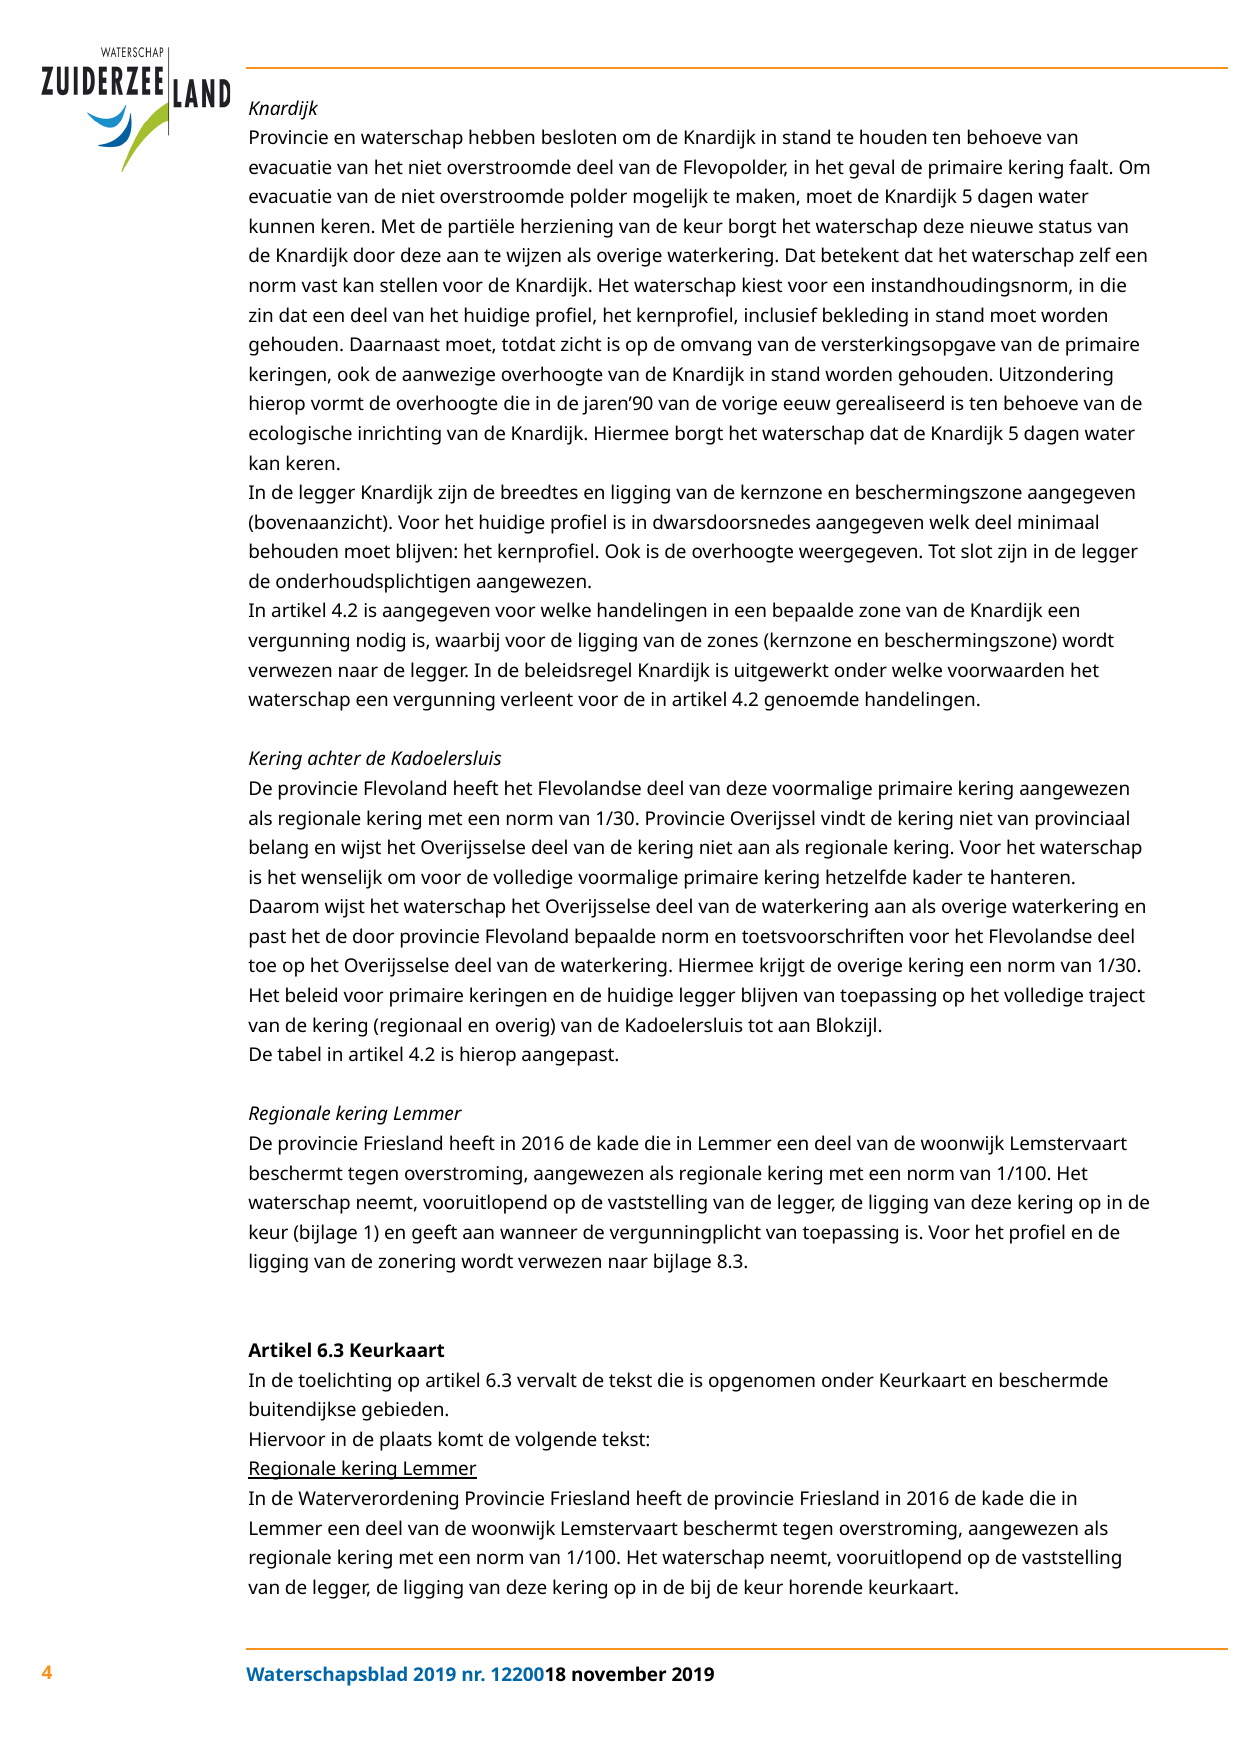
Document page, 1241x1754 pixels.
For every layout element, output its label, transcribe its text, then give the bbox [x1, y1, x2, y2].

text De provincie Flevoland heeft het Flevolandse deel van deze voormalige primaire kering aangewezen als regionale kering met een norm van 1/30. Provincie Overijssel vindt de kering niet van provinciaal belang en wijst het Overijsselse deel van de kering niet aan als regionale kering. Voor het waterschap is het wenselijk om voor de volledige voormalige primaire kering hetzelfde kader te hanteren. Daarom wijst het waterschap het Overijsselse deel van de waterkering aan als overige waterkering en past het de door provincie Flevoland bepaalde norm en toetsvoorschriften voor het Flevolandse deel toe op het Overijsselse deel van de waterkering. Hiermee krijgt de overige kering een norm van 1/30. Het beleid voor primaire keringen en de huidige legger blijven van toepassing op het volledige traject van de kering (regionaal en overig) van de Kadoelersluis tot aan Blokzijl. [248, 775, 1152, 1038]
text In de legger Knardijk zijn de breedtes en ligging van de kernzone en beschermingszone aangegeven (bovenaanzicht). Voor het huidige profiel is in dwarsdoorsnedes aangegeven welk deel minimaal behouden moet blijven: het kernprofiel. Ook is de overhoogte weergegeven. Tot slot zijn in de legger de onderhoudsplichtigen aangewezen. [248, 479, 1152, 594]
text Kering achter de Kadoelersluis [248, 746, 1152, 771]
text De tabel in artikel 4.2 is hierop aangepast. [248, 1041, 1152, 1067]
text In de toelichting op artikel 6.3 vervalt de tekst die is opgenomen onder Keurkaart en beschermde buitendijkse gebieden. [248, 1367, 1152, 1422]
text In de Waterverordening Provincie Friesland heeft de provincie Friesland in 2016 de kade die in Lemmer een deel van de woonwijk Lemstervaart beschermt tegen overstroming, aangewezen als regionale kering met een norm van 1/100. Het waterschap neemt, vooruitlopend op de vaststelling van de legger, de ligging van deze kering op in de bij de keur horende keurkaart. [248, 1485, 1152, 1600]
text In artikel 4.2 is aangegeven voor welke handelingen in een bepaalde zone van de Knardijk een vergunning nodig is, waarbij voor de ligging van de zones (kernzone en beschermingszone) wordt verwezen naar de legger. In de beleidsregel Knardijk is uitgewerkt onder welke voorwaarden het waterschap een vergunning verleent voor de in artikel 4.2 genoemde handelingen. [248, 598, 1152, 712]
text Provincie en waterschap hebben besloten om de Knardijk in stand te houden ten behoeve van evacuatie van het niet overstroomde deel van de Flevopolder, in het geval de primaire kering faalt. Om evacuatie van de niet overstroomde polder mogelijk te maken, moet de Knardijk 5 dagen water kunnen keren. Met de partiële herziening van de keur borgt het waterschap deze nieuwe status van de Knardijk door deze aan te wijzen als overige waterkering. Dat betekent dat het waterschap zelf een norm vast kan stellen voor de Knardijk. Het waterschap kiest voor een instandhoudingsnorm, in die zin dat een deel van het huidige profiel, het kernprofiel, inclusief bekleding in stand moet worden gehouden. Daarnaast moet, totdat zicht is op de omvang van de versterkingsopgave van de primaire keringen, ook de aanwezige overhoogte van de Knardijk in stand worden gehouden. Uitzondering hierop vormt de overhoogte die in de jaren’90 van de vorige eeuw gerealiseerd is ten behoeve van de ecologische inrichting van de Knardijk. Hiermee borgt het waterschap dat de Knardijk 5 dagen water kan keren. [248, 124, 1152, 476]
text Regionale kering Lemmer [248, 1456, 1152, 1481]
text Knardijk [248, 95, 1152, 121]
text Regionale kering Lemmer [248, 1101, 1152, 1126]
text Hiervoor in de plaats komt de volgende tekst: [248, 1426, 1152, 1452]
picture [41, 47, 231, 172]
text Artikel 6.3 Keurkaart [248, 1337, 1152, 1363]
text De provincie Friesland heeft in 2016 de kade die in Lemmer een deel van de woonwijk Lemstervaart beschermt tegen overstroming, aangewezen als regionale kering met een norm van 1/100. Het waterschap neemt, vooruitlopend op de vaststelling van de legger, de ligging van deze kering op in de keur (bijlage 1) en geeft aan wanneer de vergunningplicht van toepassing is. Voor het profiel en de ligging van de zonering wordt verwezen naar bijlage 8.3. [248, 1130, 1152, 1274]
